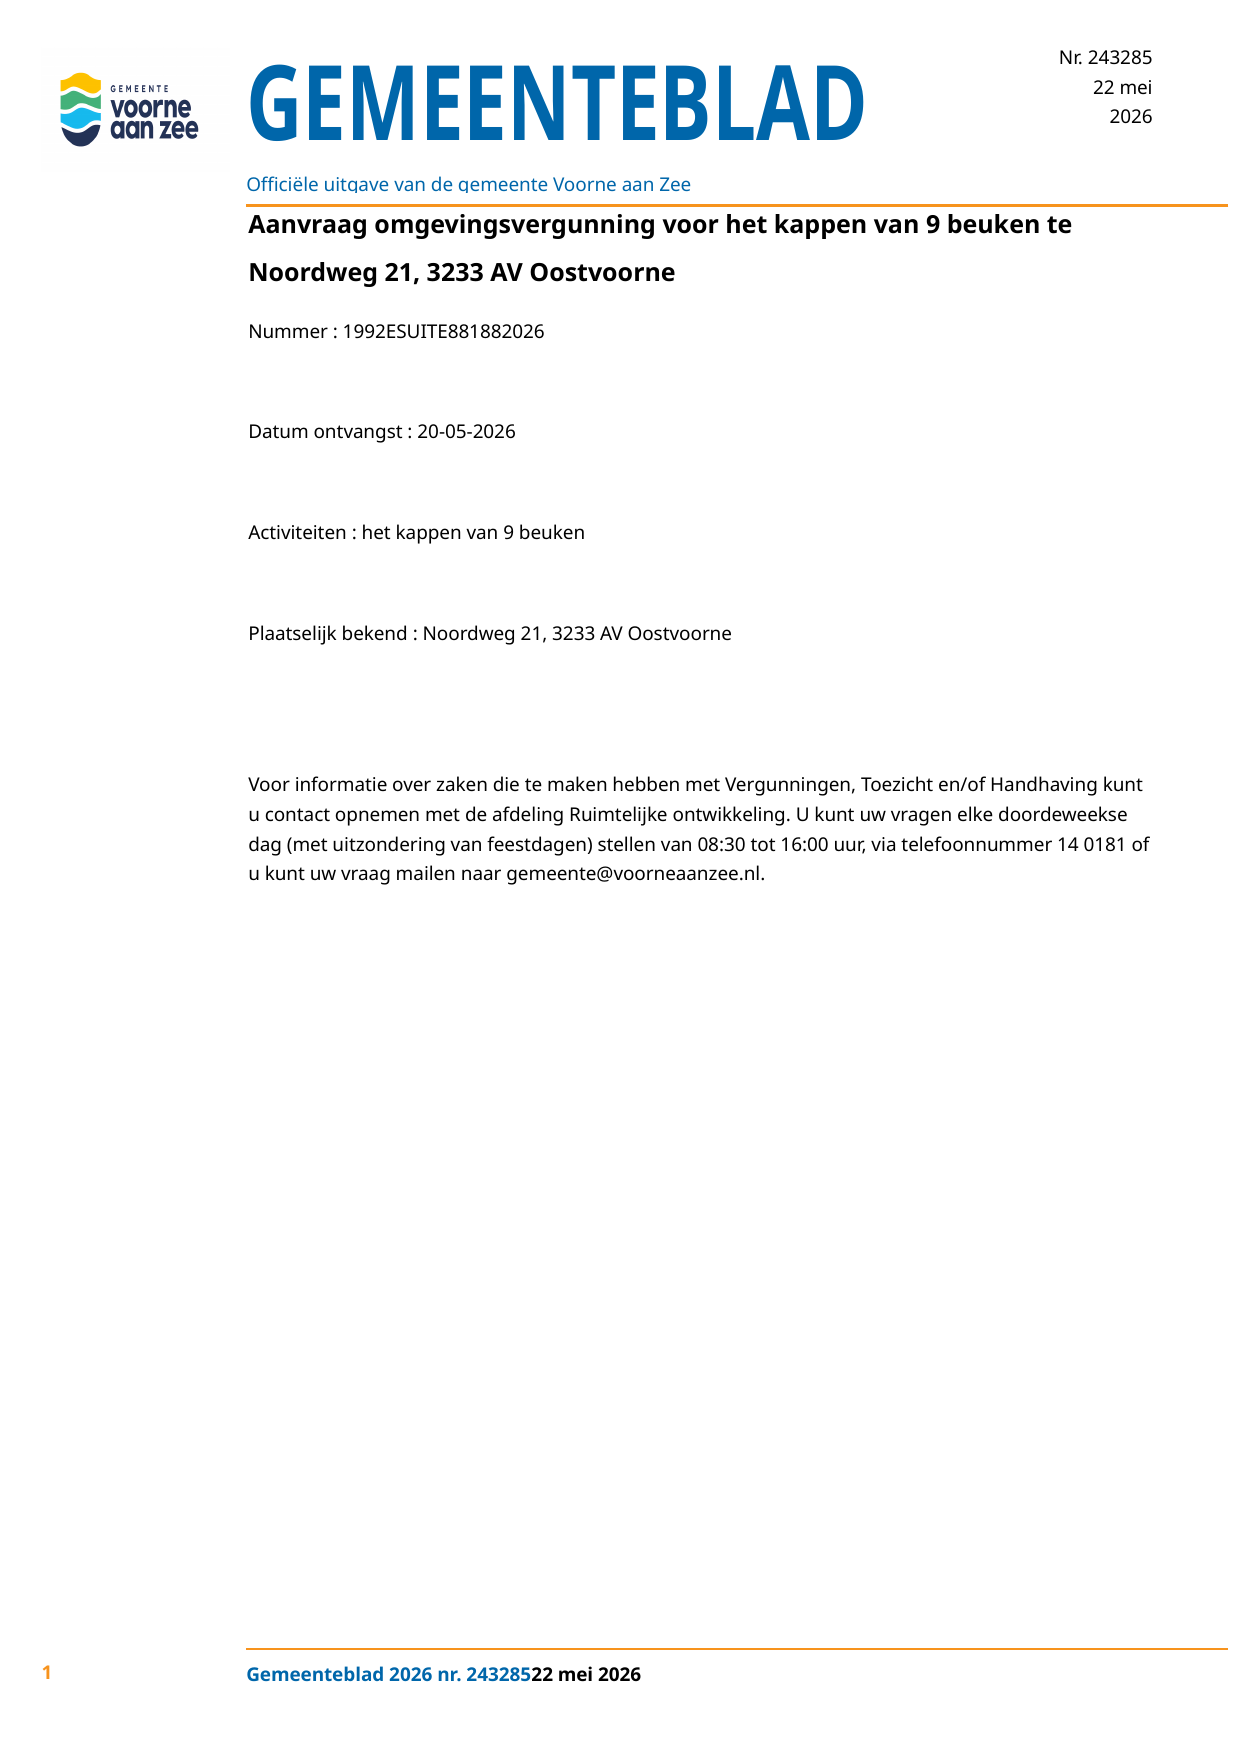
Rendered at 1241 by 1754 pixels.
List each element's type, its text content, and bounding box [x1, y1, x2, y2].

text Nummer : 1992ESUITE881882026 [248, 318, 1152, 344]
text Plaatselijk bekend : Noordweg 21, 3233 AV Oostvoorne [248, 620, 1152, 646]
text Activiteiten : het kappen van 9 beuken [248, 519, 1152, 545]
picture [41, 47, 231, 172]
text Voor informatie over zaken die te maken hebben met Vergunningen, Toezicht en/of Handhaving kunt u contact opnemen met de afdeling Ruimtelijke ontwikkeling. U kunt uw vragen elke doordeweekse dag (met uitzondering van feestdagen) stellen van 08:30 tot 16:00 uur, via telefoonnummer 14 0181 of u kunt uw vraag mailen naar gemeente@voorneaanzee.nl. [248, 772, 1152, 886]
text Aanvraag omgevingsvergunning voor het kappen van 9 beuken te Noordweg 21, 3233 AV Oostvoorne [248, 207, 1152, 288]
text Datum ontvangst : 20-05-2026 [248, 419, 1152, 444]
